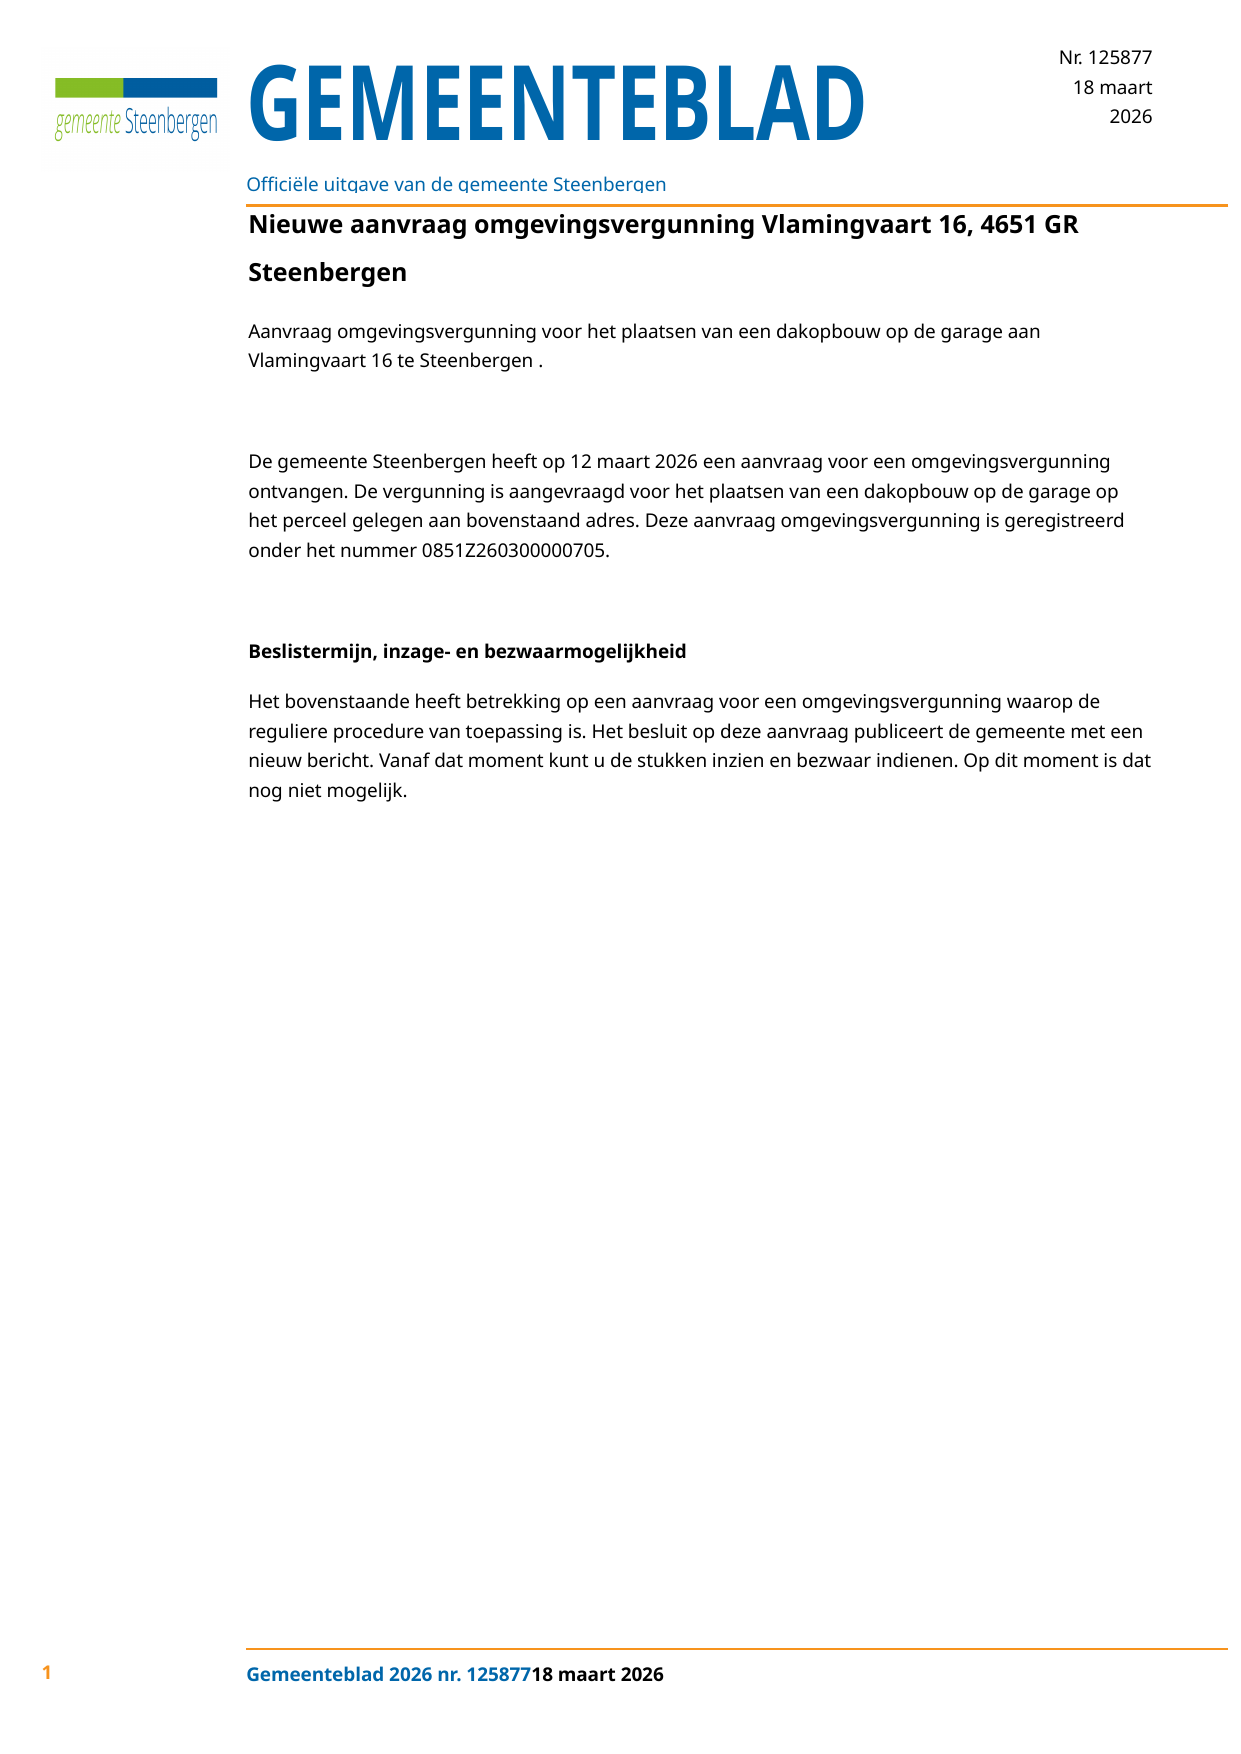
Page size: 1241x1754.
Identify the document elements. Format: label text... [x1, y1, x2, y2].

text De gemeente Steenbergen heeft op 12 maart 2026 een aanvraag voor een omgevingsvergunning ontvangen. De vergunning is aangevraagd voor het plaatsen van een dakopbouw op de garage op het perceel gelegen aan bovenstaand adres. Deze aanvraag omgevingsvergunning is geregistreerd onder het nummer 0851Z260300000705. [248, 448, 1152, 563]
text Beslistermijn, inzage- en bezwaarmogelijkheid [248, 638, 1152, 664]
text Aanvraag omgevingsvergunning voor het plaatsen van een dakopbouw op de garage aan Vlamingvaart 16 te Steenbergen . [248, 318, 1152, 373]
text Nieuwe aanvraag omgevingsvergunning Vlamingvaart 16, 4651 GR Steenbergen [248, 207, 1152, 288]
text Het bovenstaande heeft betrekking op een aanvraag voor een omgevingsvergunning waarop de reguliere procedure van toepassing is. Het besluit op deze aanvraag publiceert de gemeente met een nieuw bericht. Vanaf dat moment kunt u de stukken inzien en bezwaar indienen. Op dit moment is dat nog niet mogelijk. [248, 688, 1152, 803]
picture [41, 47, 231, 172]
